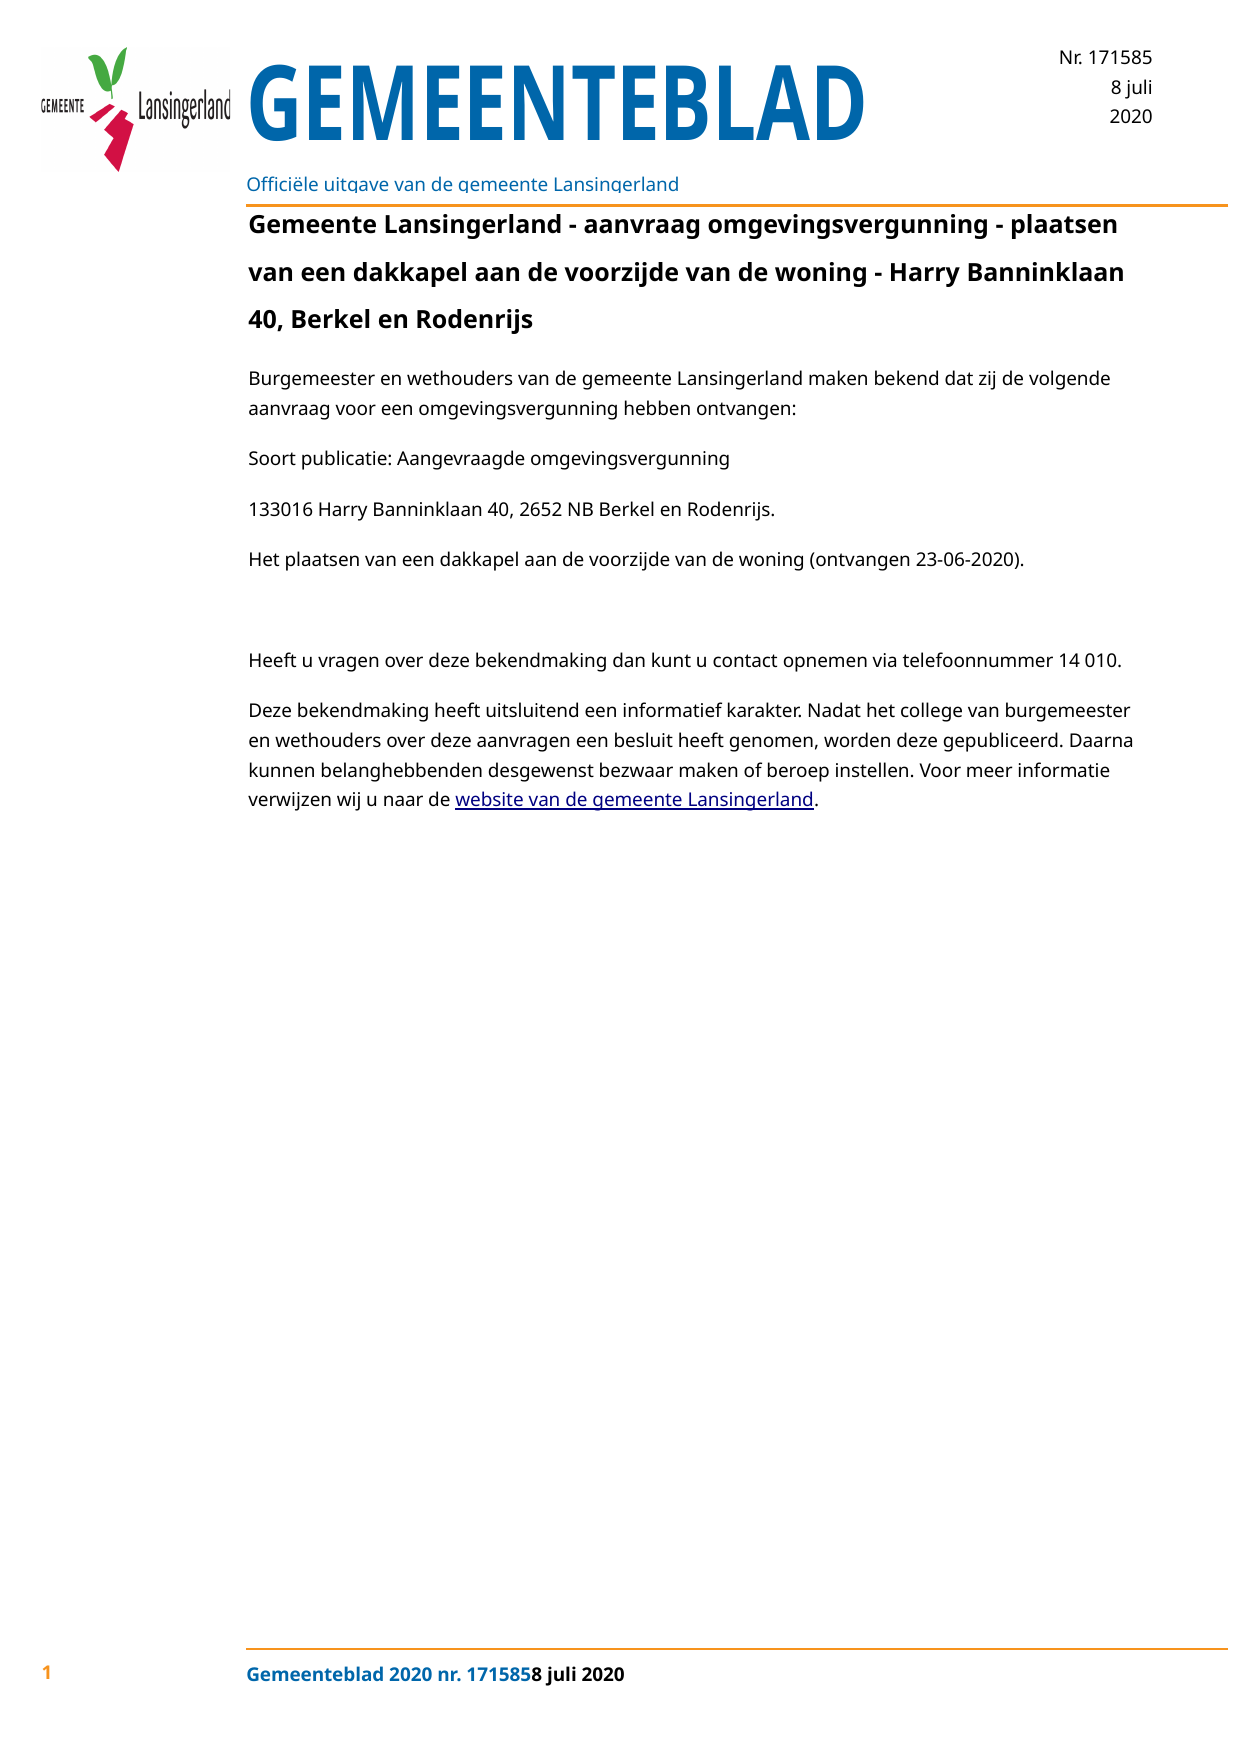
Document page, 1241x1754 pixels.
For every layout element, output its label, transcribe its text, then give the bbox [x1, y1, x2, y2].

text Soort publicatie: Aangevraagde omgevingsvergunning [248, 446, 1152, 471]
picture [41, 47, 231, 172]
text Deze bekendmaking heeft uitsluitend een informatief karakter. Nadat het college van burgemeester en wethouders over deze aanvragen een besluit heeft genomen, worden deze gepubliceerd. Daarna kunnen belanghebbenden desgewenst bezwaar maken of beroep instellen. Voor meer informatie verwijzen wij u naar de website van de gemeente Lansingerland. [248, 698, 1152, 812]
text Gemeente Lansingerland - aanvraag omgevingsvergunning - plaatsen van een dakkapel aan de voorzijde van de woning - Harry Banninklaan 40, Berkel en Rodenrijs [248, 207, 1152, 336]
text Het plaatsen van een dakkapel aan de voorzijde van de woning (ontvangen 23-06-2020). [248, 546, 1152, 572]
text 133016 Harry Banninklaan 40, 2652 NB Berkel en Rodenrijs. [248, 496, 1152, 522]
text Burgemeester en wethouders van de gemeente Lansingerland maken bekend dat zij de volgende aanvraag voor een omgevingsvergunning hebben ontvangen: [248, 366, 1152, 421]
text Heeft u vragen over deze bekendmaking dan kunt u contact opnemen via telefoonnummer 14 010. [248, 647, 1152, 673]
